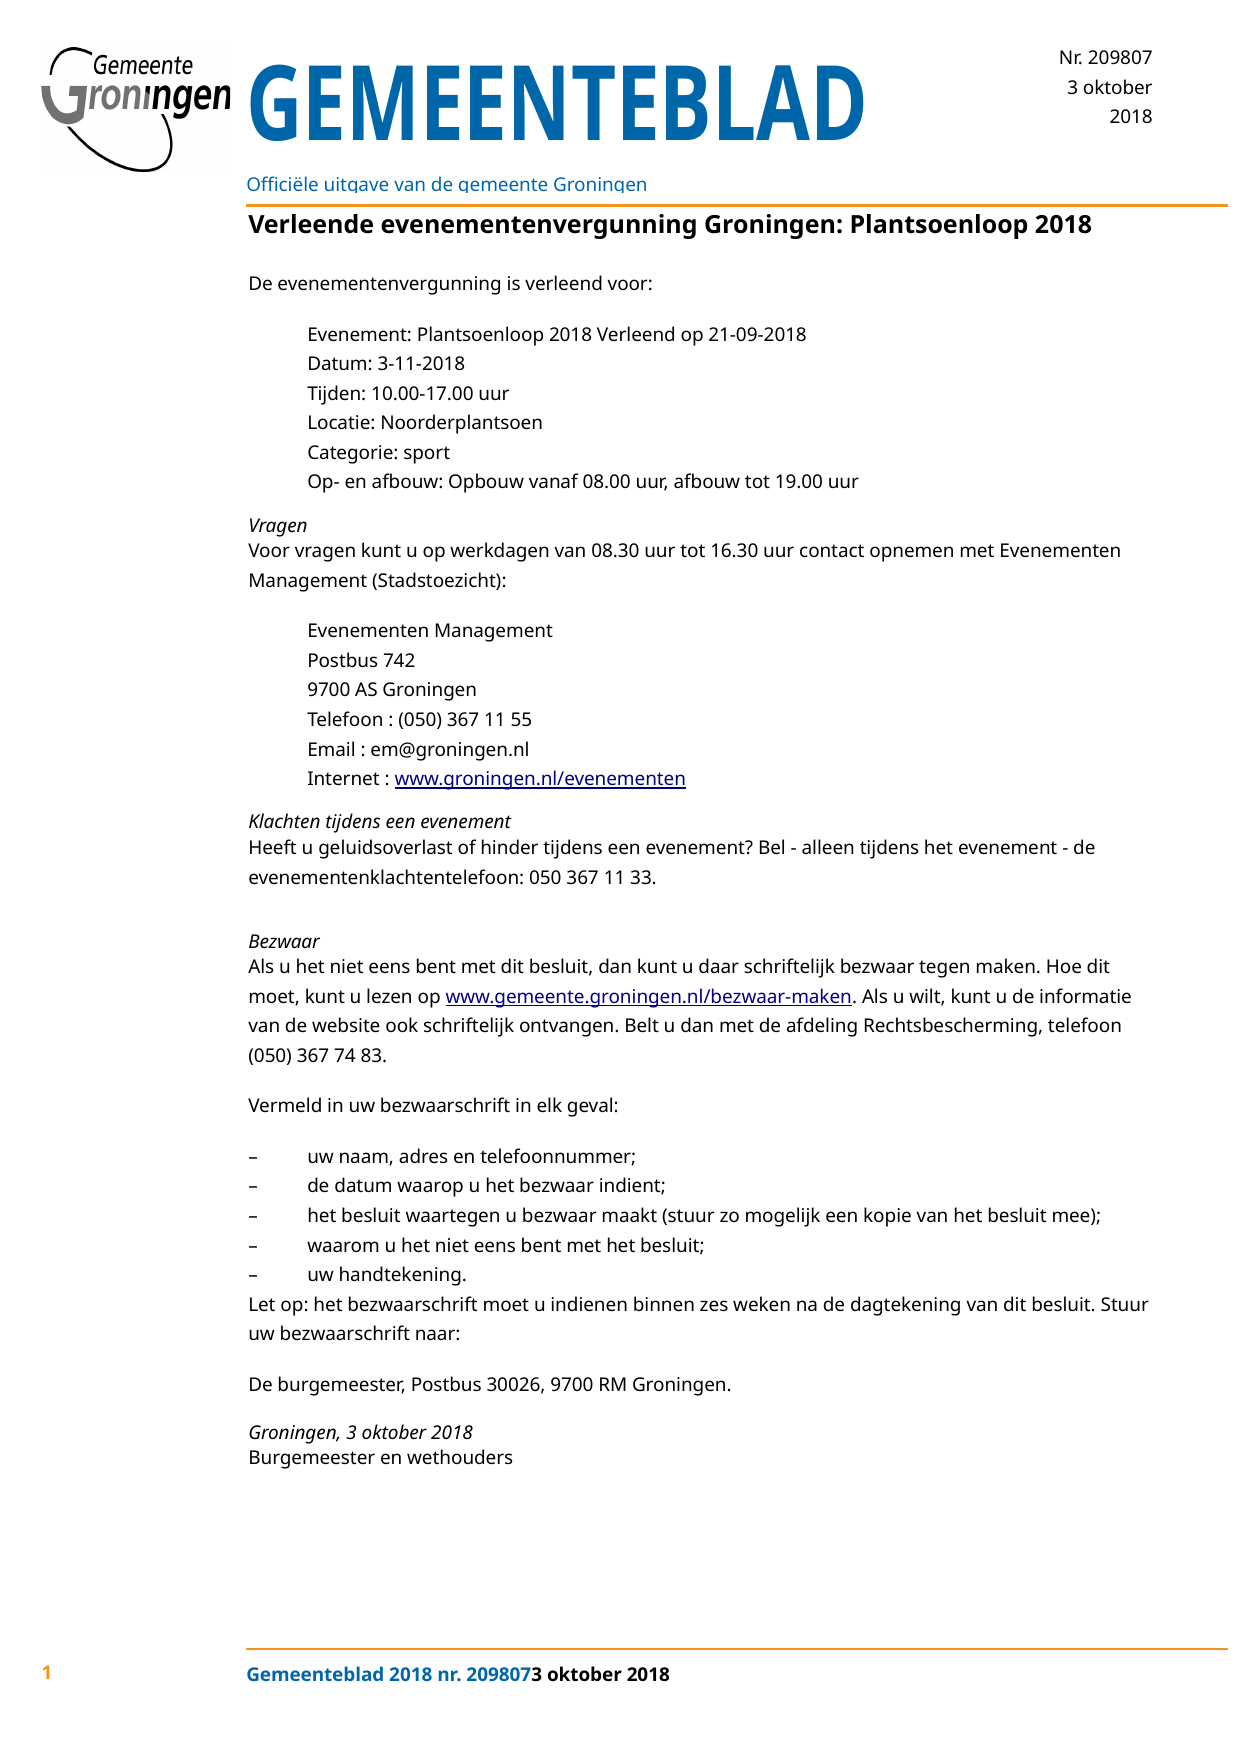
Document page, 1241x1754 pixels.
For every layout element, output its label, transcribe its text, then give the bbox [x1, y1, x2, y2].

text Als u het niet eens bent met dit besluit, dan kunt u daar schriftelijk bezwaar tegen maken. Hoe dit moet, kunt u lezen op www.gemeente.groningen.nl/bezwaar-maken. Als u wilt, kunt u de informatie van de website ook schriftelijk ontvangen. Belt u dan met de afdeling Rechtsbescherming, telefoon (050) 367 74 83. [248, 953, 1152, 1068]
text Let op: het bezwaarschrift moet u indienen binnen zes weken na de dagtekening van dit besluit. Stuur uw bezwaarschrift naar: [248, 1291, 1152, 1346]
text Bezwaar [248, 928, 1152, 953]
list Datum: 3-11-2018 [248, 350, 1152, 376]
list Telefoon : (050) 367 11 55 [248, 706, 1152, 732]
text De evenementenvergunning is verleend voor: [248, 270, 1152, 296]
text Heeft u geluidsoverlast of hinder tijdens een evenement? Bel - alleen tijdens het evenement - de evenementenklachtentelefoon: 050 367 11 33. [248, 834, 1152, 889]
list Postbus 742 [248, 647, 1152, 673]
list Internet : www.groningen.nl/evenementen [248, 765, 1152, 791]
text De burgemeester, Postbus 30026, 9700 RM Groningen. [248, 1371, 1152, 1397]
list 9700 AS Groningen [248, 677, 1152, 702]
list Tijden: 10.00-17.00 uur [248, 380, 1152, 406]
text Vragen [248, 512, 1152, 537]
text Groningen, 3 oktober 2018 [248, 1419, 1152, 1444]
list Email : em@groningen.nl [248, 736, 1152, 762]
list het besluit waartegen u bezwaar maakt (stuur zo mogelijk een kopie van het besluit mee); [248, 1202, 1152, 1228]
list Evenement: Plantsoenloop 2018 Verleend op 21-09-2018 [248, 321, 1152, 346]
list uw handtekening. [248, 1261, 1152, 1287]
list waarom u het niet eens bent met het besluit; [248, 1232, 1152, 1258]
list uw naam, adres en telefoonnummer; [248, 1143, 1152, 1169]
list Locatie: Noorderplantsoen [248, 409, 1152, 435]
picture [41, 47, 231, 172]
text Burgemeester en wethouders [248, 1444, 1152, 1470]
list de datum waarop u het bezwaar indient; [248, 1173, 1152, 1198]
list Categorie: sport [248, 439, 1152, 465]
text Voor vragen kunt u op werkdagen van 08.30 uur tot 16.30 uur contact opnemen met Evenementen Management (Stadstoezicht): [248, 537, 1152, 593]
list Evenementen Management [248, 617, 1152, 643]
text Klachten tijdens een evenement [248, 808, 1152, 834]
text Verleende evenementenvergunning Groningen: Plantsoenloop 2018 [248, 207, 1152, 241]
text Vermeld in uw bezwaarschrift in elk geval: [248, 1093, 1152, 1118]
list Op- en afbouw: Opbouw vanaf 08.00 uur, afbouw tot 19.00 uur [248, 469, 1152, 494]
